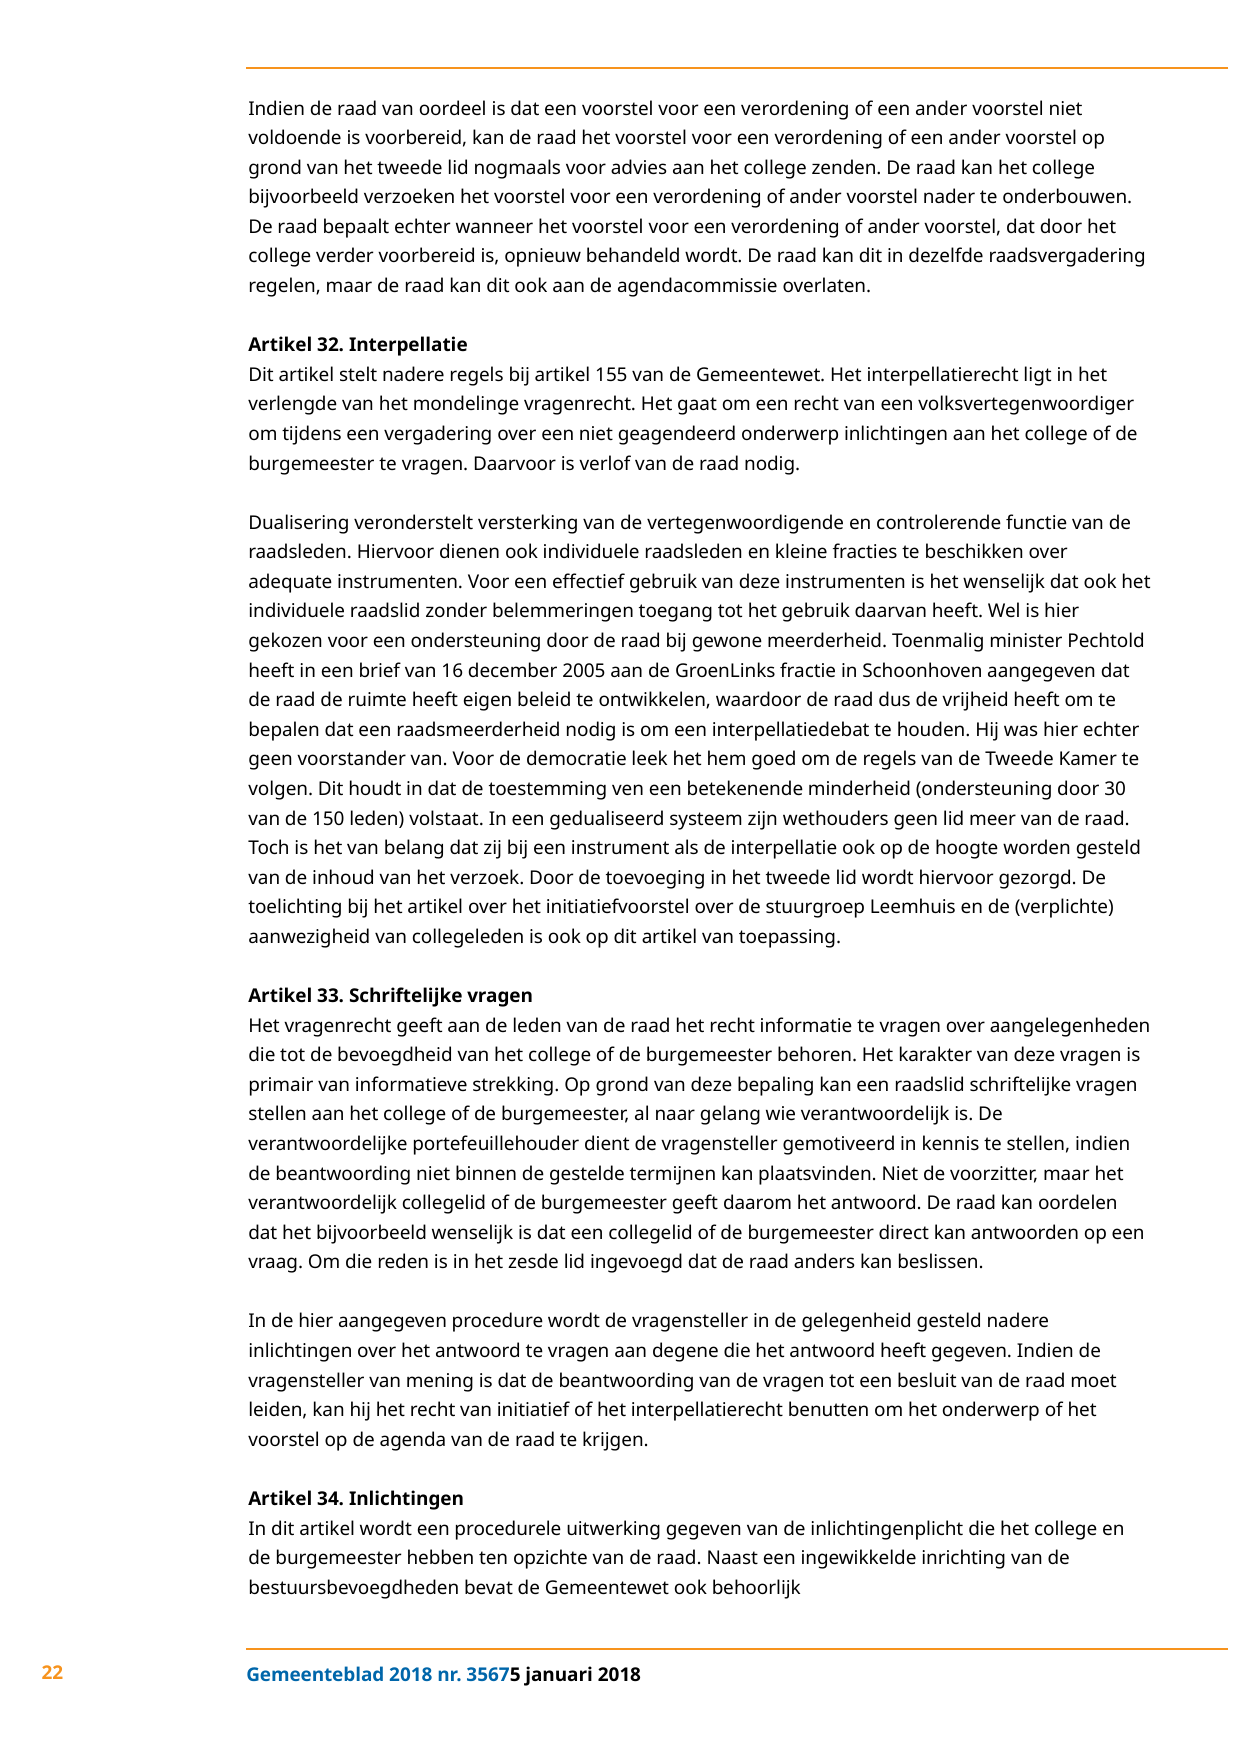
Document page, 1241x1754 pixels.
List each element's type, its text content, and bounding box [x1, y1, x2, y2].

text Het vragenrecht geeft aan de leden van de raad het recht informatie te vragen over aangelegenheden die tot de bevoegdheid van het college of de burgemeester behoren. Het karakter van deze vragen is primair van informatieve strekking. Op grond van deze bepaling kan een raadslid schriftelijke vragen stellen aan het college of de burgemeester, al naar gelang wie verantwoordelijk is. De verantwoordelijke portefeuillehouder dient de vragensteller gemotiveerd in kennis te stellen, indien de beantwoording niet binnen de gestelde termijnen kan plaatsvinden. Niet de voorzitter, maar het verantwoordelijk collegelid of de burgemeester geeft daarom het antwoord. De raad kan oordelen dat het bijvoorbeeld wenselijk is dat een collegelid of de burgemeester direct kan antwoorden op een vraag. Om die reden is in het zesde lid ingevoegd dat de raad anders kan beslissen. [248, 1012, 1152, 1274]
text Artikel 34. Inlichtingen [248, 1485, 1152, 1511]
text Indien de raad van oordeel is dat een voorstel voor een verordening of een ander voorstel niet voldoende is voorbereid, kan de raad het voorstel voor een verordening of een ander voorstel op grond van het tweede lid nogmaals voor advies aan het college zenden. De raad kan het college bijvoorbeeld verzoeken het voorstel voor een verordening of ander voorstel nader te onderbouwen. De raad bepaalt echter wanneer het voorstel voor een verordening of ander voorstel, dat door het college verder voorbereid is, opnieuw behandeld wordt. De raad kan dit in dezelfde raadsvergadering regelen, maar de raad kan dit ook aan de agendacommissie overlaten. [248, 95, 1152, 298]
text Dualisering veronderstelt versterking van de vertegenwoordigende en controlerende functie van de raadsleden. Hiervoor dienen ook individuele raadsleden en kleine fracties te beschikken over adequate instrumenten. Voor een effectief gebruik van deze instrumenten is het wenselijk dat ook het individuele raadslid zonder belemmeringen toegang tot het gebruik daarvan heeft. Wel is hier gekozen voor een ondersteuning door de raad bij gewone meerderheid. Toenmalig minister Pechtold heeft in een brief van 16 december 2005 aan de GroenLinks fractie in Schoonhoven aangegeven dat de raad de ruimte heeft eigen beleid te ontwikkelen, waardoor de raad dus de vrijheid heeft om te bepalen dat een raadsmeerderheid nodig is om een interpellatiedebat te houden. Hij was hier echter geen voorstander van. Voor de democratie leek het hem goed om de regels van de Tweede Kamer te volgen. Dit houdt in dat de toestemming ven een betekenende minderheid (ondersteuning door 30 van de 150 leden) volstaat. In een gedualiseerd systeem zijn wethouders geen lid meer van de raad. Toch is het van belang dat zij bij een instrument als de interpellatie ook op de hoogte worden gesteld van de inhoud van het verzoek. Door de toevoeging in het tweede lid wordt hiervoor gezorgd. De toelichting bij het artikel over het initiatiefvoorstel over de stuurgroep Leemhuis en de (verplichte) aanwezigheid van collegeleden is ook op dit artikel van toepassing. [248, 509, 1152, 949]
text In dit artikel wordt een procedurele uitwerking gegeven van de inlichtingenplicht die het college en de burgemeester hebben ten opzichte van de raad. Naast een ingewikkelde inrichting van de bestuursbevoegdheden bevat de Gemeentewet ook behoorlijk [248, 1515, 1152, 1600]
text In de hier aangegeven procedure wordt de vragensteller in de gelegenheid gesteld nadere inlichtingen over het antwoord te vragen aan degene die het antwoord heeft gegeven. Indien de vragensteller van mening is dat de beantwoording van de vragen tot een besluit van de raad moet leiden, kan hij het recht van initiatief of het interpellatierecht benutten om het onderwerp of het voorstel op de agenda van de raad te krijgen. [248, 1308, 1152, 1452]
text Artikel 33. Schriftelijke vragen [248, 982, 1152, 1008]
picture [41, 47, 231, 172]
text Artikel 32. Interpellatie [248, 331, 1152, 357]
text Dit artikel stelt nadere regels bij artikel 155 van de Gemeentewet. Het interpellatierecht ligt in het verlengde van het mondelinge vragenrecht. Het gaat om een recht van een volksvertegenwoordiger om tijdens een vergadering over een niet geagendeerd onderwerp inlichtingen aan het college of de burgemeester te vragen. Daarvoor is verlof van de raad nodig. [248, 361, 1152, 476]
